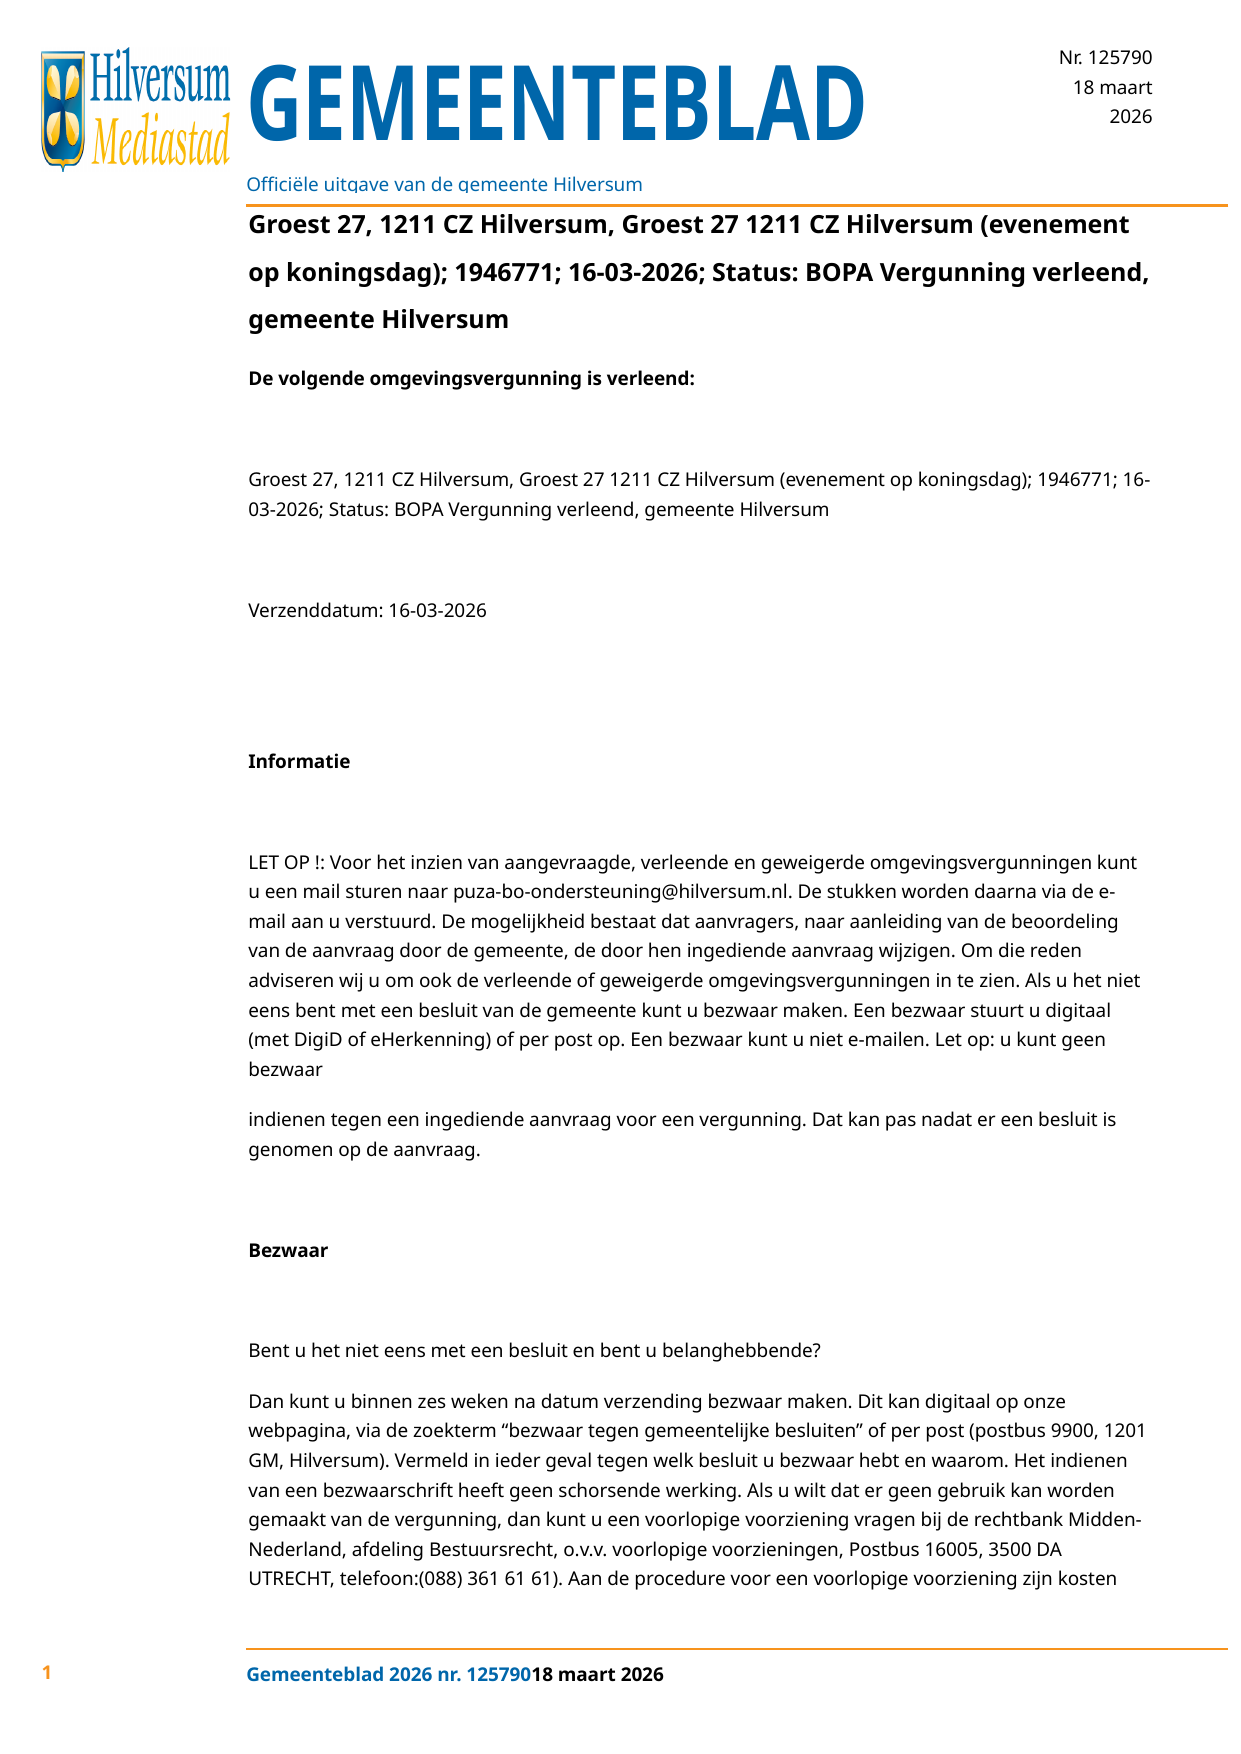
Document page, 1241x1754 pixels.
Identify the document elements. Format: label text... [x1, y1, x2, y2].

text LET OP !: Voor het inzien van aangevraagde, verleende en geweigerde omgevingsvergunningen kunt u een mail sturen naar puza-bo-ondersteuning@hilversum.nl. De stukken worden daarna via de e-mail aan u verstuurd. De mogelijkheid bestaat dat aanvragers, naar aanleiding van de beoordeling van de aanvraag door de gemeente, de door hen ingediende aanvraag wijzigen. Om die reden adviseren wij u om ook de verleende of geweigerde omgevingsvergunningen in te zien. Als u het niet eens bent met een besluit van de gemeente kunt u bezwaar maken. Een bezwaar stuurt u digitaal (met DigiD of eHerkenning) of per post op. Een bezwaar kunt u niet e-mailen. Let op: u kunt geen bezwaar [248, 849, 1152, 1082]
text De volgende omgevingsvergunning is verleend: [248, 366, 1152, 391]
text Dan kunt u binnen zes weken na datum verzending bezwaar maken. Dit kan digitaal op onze webpagina, via de zoekterm “bezwaar tegen gemeentelijke besluiten” of per post (postbus 9900, 1201 GM, Hilversum). Vermeld in ieder geval tegen welk besluit u bezwaar hebt en waarom. Het indienen van een bezwaarschrift heeft geen schorsende werking. Als u wilt dat er geen gebruik kan worden gemaakt van de vergunning, dan kunt u een voorlopige voorziening vragen bij de rechtbank Midden-Nederland, afdeling Bestuursrecht, o.v.v. voorlopige voorzieningen, Postbus 16005, 3500 DA UTRECHT, telefoon:(088) 361 61 61). Aan de procedure voor een voorlopige voorziening zijn kosten [248, 1388, 1152, 1591]
text Verzenddatum: 16-03-2026 [248, 597, 1152, 622]
picture [41, 47, 231, 172]
text Groest 27, 1211 CZ Hilversum, Groest 27 1211 CZ Hilversum (evenement op koningsdag); 1946771; 16-03-2026; Status: BOPA Vergunning verleend, gemeente Hilversum [248, 466, 1152, 522]
text indienen tegen een ingediende aanvraag voor een vergunning. Dat kan pas nadat er een besluit is genomen op de aanvraag. [248, 1106, 1152, 1162]
text Informatie [248, 748, 1152, 774]
text Bezwaar [248, 1237, 1152, 1262]
text Groest 27, 1211 CZ Hilversum, Groest 27 1211 CZ Hilversum (evenement op koningsdag); 1946771; 16-03-2026; Status: BOPA Vergunning verleend, gemeente Hilversum [248, 207, 1152, 336]
text Bent u het niet eens met een besluit en bent u belanghebbende? [248, 1338, 1152, 1363]
